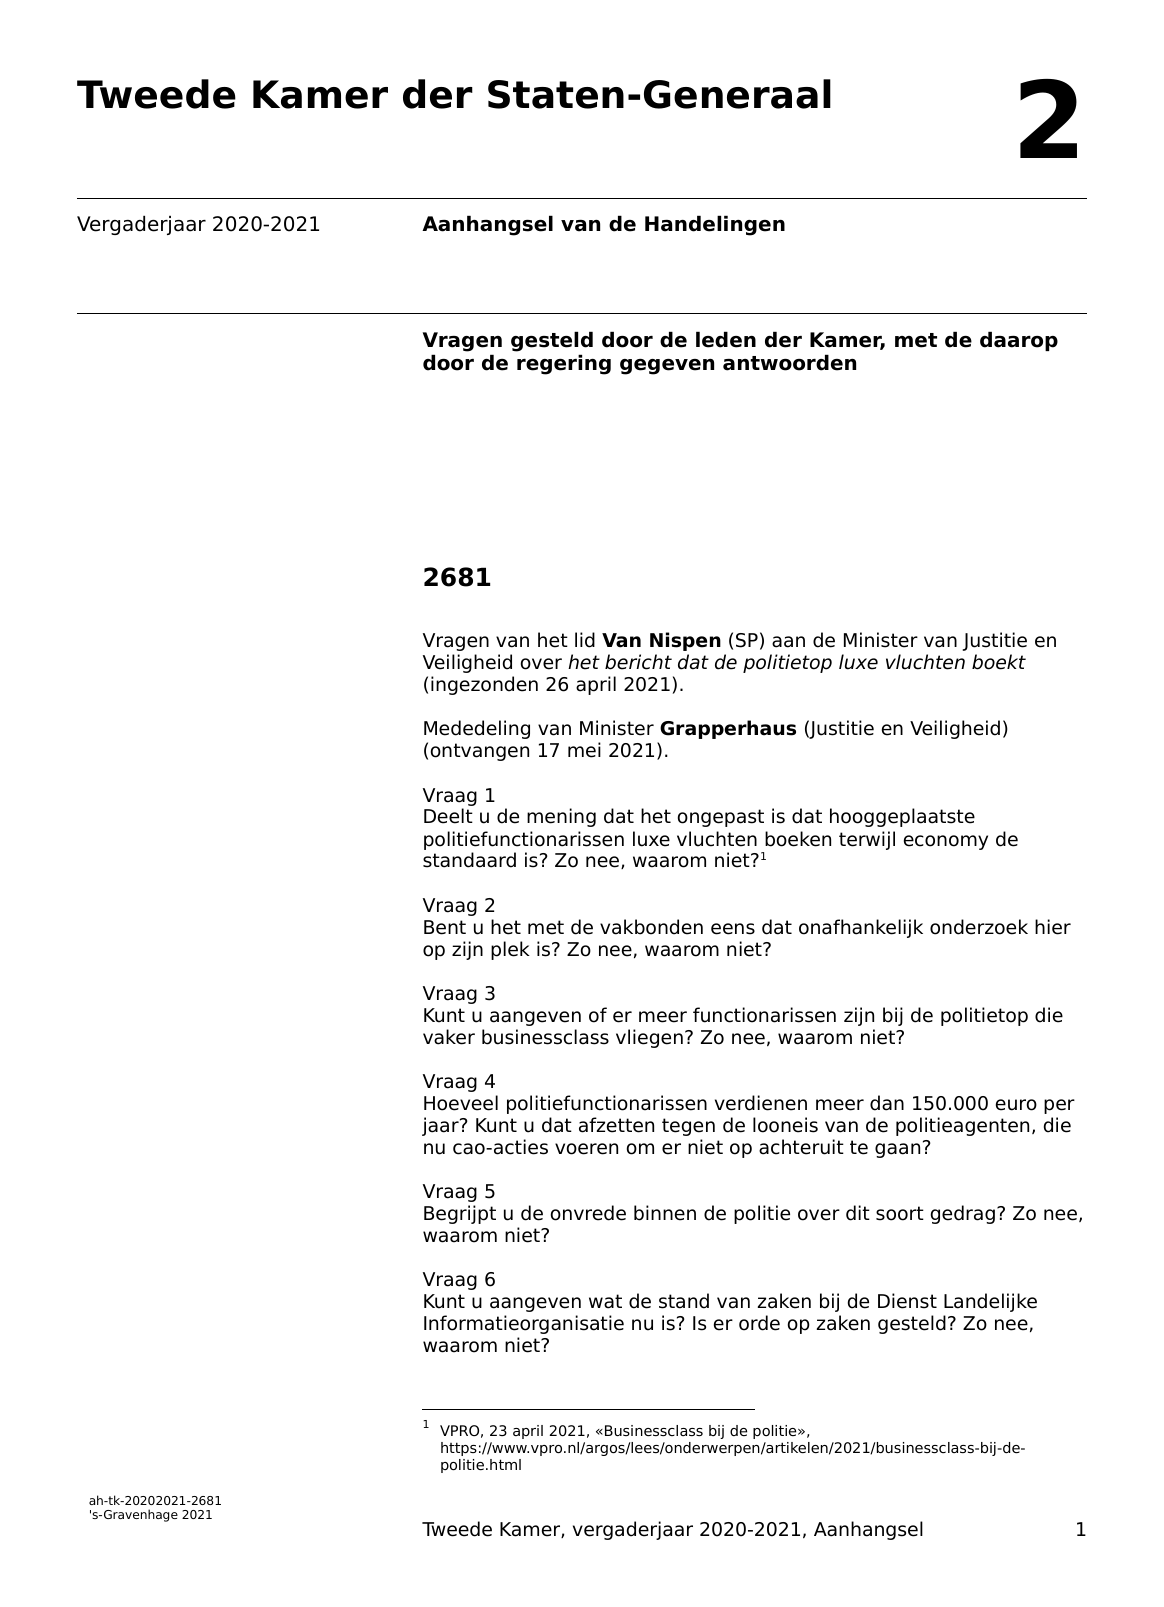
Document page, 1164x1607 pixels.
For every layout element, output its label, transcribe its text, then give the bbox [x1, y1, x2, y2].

text Vraag 2 [422, 894, 1087, 917]
text Deelt u de mening dat het ongepast is dat hooggeplaatste politiefunctionarissen luxe vluchten boeken terwijl economy de standaard is? Zo nee, waarom niet? [422, 806, 1087, 872]
text 's-Gravenhage 2021 [88, 1508, 323, 1522]
text Vraag 3 [422, 983, 1087, 1005]
table_cell [77, 314, 422, 375]
table_header Tweede Kamer der Staten-Generaal [77, 59, 886, 198]
text ah-tk-20202021-2681 [88, 1494, 323, 1508]
text Begrijpt u de onvrede binnen de politie over dit soort gedrag? Zo nee, waarom niet? [422, 1203, 1087, 1247]
text 2681 [422, 563, 1087, 592]
table_cell Vragen gesteld door de leden der Kamer, met de daarop door de regering gegeven antwoorden [422, 314, 1087, 375]
text Vraag 5 [422, 1181, 1087, 1203]
table_cell Vergaderjaar 2020-2021 [77, 199, 422, 313]
text Kunt u aangeven of er meer functionarissen zijn bij de politietop die vaker businessclass vliegen? Zo nee, waarom niet? [422, 1005, 1087, 1049]
table_header 2 [886, 59, 1087, 198]
text Hoeveel politiefunctionarissen verdienen meer dan 150.000 euro per jaar? Kunt u dat afzetten tegen de looneis van de politieagenten, die nu cao-acties voeren om er niet op achteruit te gaan? [422, 1093, 1087, 1159]
text Mededeling van Minister Grapperhaus (Justitie en Veiligheid) (ontvangen 17 mei 2021). [422, 718, 1087, 762]
text Vraag 4 [422, 1071, 1087, 1093]
text Kunt u aangeven wat de stand van zaken bij de Dienst Landelijke Informatieorganisatie nu is? Is er orde op zaken gesteld? Zo nee, waarom niet? [422, 1291, 1087, 1357]
text Bent u het met de vakbonden eens dat onafhankelijk onderzoek hier op zijn plek is? Zo nee, waarom niet? [422, 917, 1087, 961]
text Vragen van het lid Van Nispen (SP) aan de Minister van Justitie en Veiligheid over het bericht dat de politietop luxe vluchten boekt (ingezonden 26 april 2021). [422, 630, 1087, 696]
text VPRO, 23 april 2021, «Businessclass bij de politie», https://www.vpro.nl/argos/lees/onderwerpen/artikelen/2021/businessclass-bij-de-politie.html [422, 1418, 1087, 1474]
text Vraag 1 [422, 784, 1087, 806]
text Vraag 6 [422, 1269, 1087, 1291]
table_cell Aanhangsel van de Handelingen [422, 199, 1087, 313]
